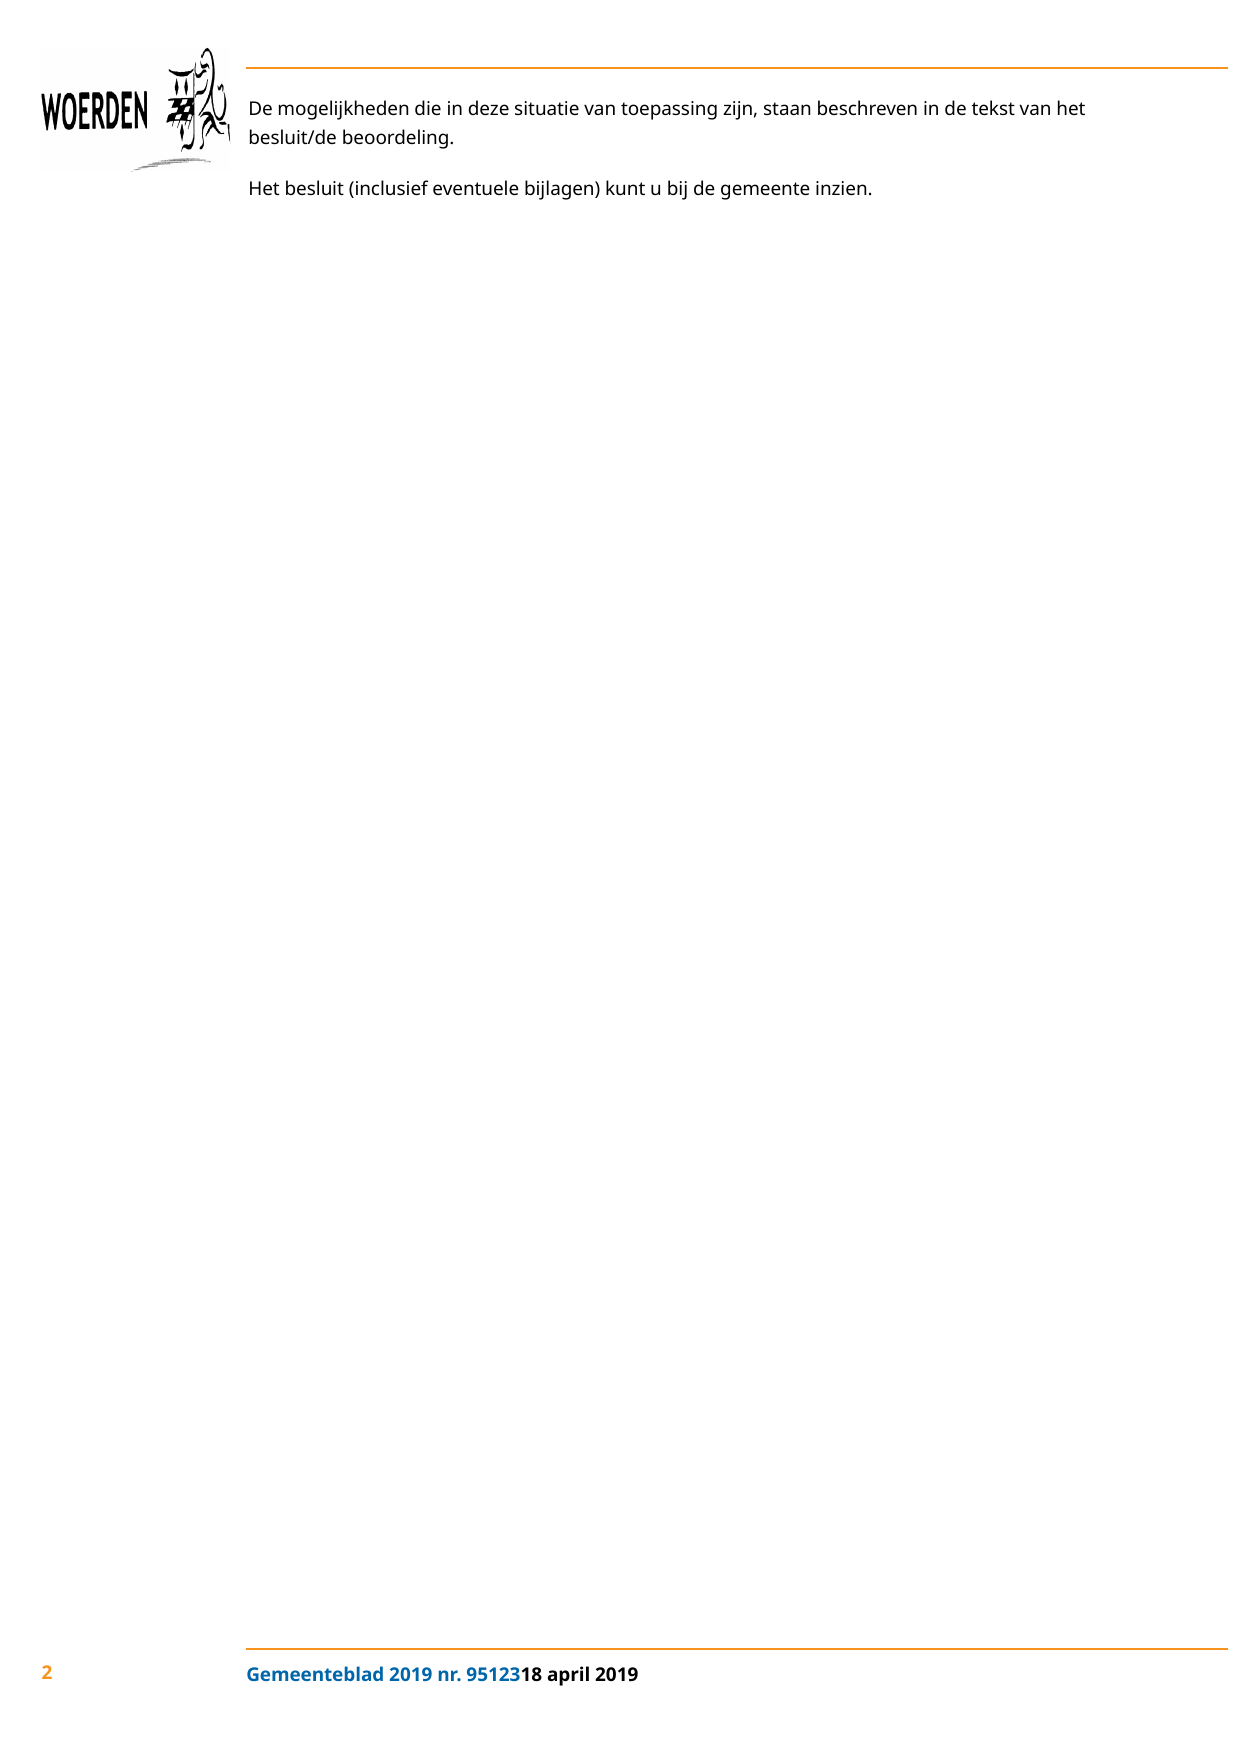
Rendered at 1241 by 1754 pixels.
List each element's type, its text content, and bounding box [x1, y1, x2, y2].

picture [41, 47, 231, 172]
text Het besluit (inclusief eventuele bijlagen) kunt u bij de gemeente inzien. [248, 175, 1152, 201]
text De mogelijkheden die in deze situatie van toepassing zijn, staan beschreven in de tekst van het besluit/de beoordeling. [248, 95, 1152, 150]
